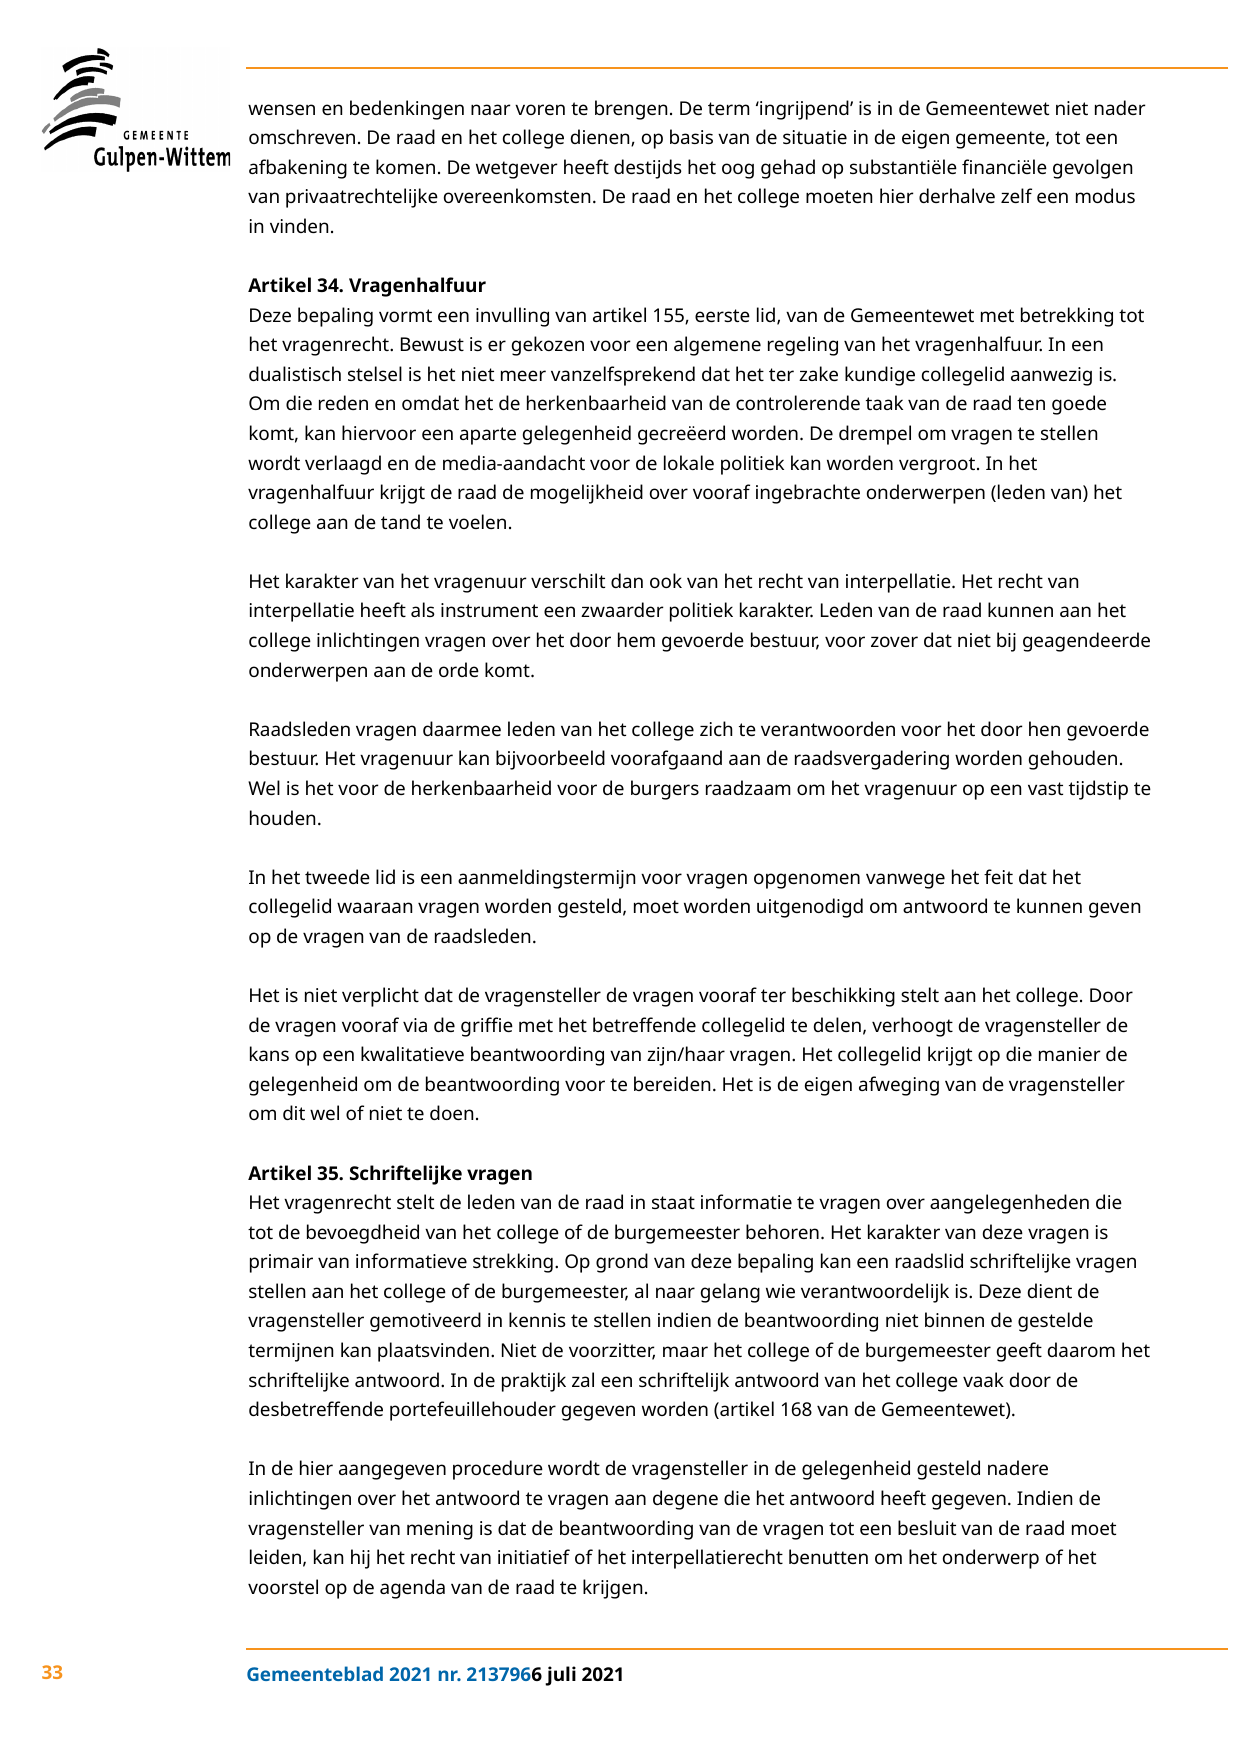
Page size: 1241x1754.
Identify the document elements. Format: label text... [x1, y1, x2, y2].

text Het is niet verplicht dat de vragensteller de vragen vooraf ter beschikking stelt aan het college. Door de vragen vooraf via de griffie met het betreffende collegelid te delen, verhoogt de vragensteller de kans op een kwalitatieve beantwoording van zijn/haar vragen. Het collegelid krijgt op die manier de gelegenheid om de beantwoording voor te bereiden. Het is de eigen afweging van de vragensteller om dit wel of niet te doen. [248, 982, 1152, 1126]
text Deze bepaling vormt een invulling van artikel 155, eerste lid, van de Gemeentewet met betrekking tot het vragenrecht. Bewust is er gekozen voor een algemene regeling van het vragenhalfuur. In een dualistisch stelsel is het niet meer vanzelfsprekend dat het ter zake kundige collegelid aanwezig is. Om die reden en omdat het de herkenbaarheid van de controlerende taak van de raad ten goede komt, kan hiervoor een aparte gelegenheid gecreëerd worden. De drempel om vragen te stellen wordt verlaagd en de media-aandacht voor de lokale politiek kan worden vergroot. In het vragenhalfuur krijgt de raad de mogelijkheid over vooraf ingebrachte onderwerpen (leden van) het college aan de tand te voelen. [248, 302, 1152, 535]
text In de hier aangegeven procedure wordt de vragensteller in de gelegenheid gesteld nadere inlichtingen over het antwoord te vragen aan degene die het antwoord heeft gegeven. Indien de vragensteller van mening is dat de beantwoording van de vragen tot een besluit van de raad moet leiden, kan hij het recht van initiatief of het interpellatierecht benutten om het onderwerp of het voorstel op de agenda van de raad te krijgen. [248, 1456, 1152, 1600]
text Artikel 34. Vragenhalfuur [248, 272, 1152, 298]
picture [41, 47, 231, 172]
text In het tweede lid is een aanmeldingstermijn voor vragen opgenomen vanwege het feit dat het collegelid waaraan vragen worden gesteld, moet worden uitgenodigd om antwoord te kunnen geven op de vragen van de raadsleden. [248, 864, 1152, 949]
text Artikel 35. Schriftelijke vragen [248, 1160, 1152, 1186]
text Het karakter van het vragenuur verschilt dan ook van het recht van interpellatie. Het recht van interpellatie heeft als instrument een zwaarder politiek karakter. Leden van de raad kunnen aan het college inlichtingen vragen over het door hem gevoerde bestuur, voor zover dat niet bij geagendeerde onderwerpen aan de orde komt. [248, 568, 1152, 683]
text Het vragenrecht stelt de leden van de raad in staat informatie te vragen over aangelegenheden die tot de bevoegdheid van het college of de burgemeester behoren. Het karakter van deze vragen is primair van informatieve strekking. Op grond van deze bepaling kan een raadslid schriftelijke vragen stellen aan het college of de burgemeester, al naar gelang wie verantwoordelijk is. Deze dient de vragensteller gemotiveerd in kennis te stellen indien de beantwoording niet binnen de gestelde termijnen kan plaatsvinden. Niet de voorzitter, maar het college of de burgemeester geeft daarom het schriftelijke antwoord. In de praktijk zal een schriftelijk antwoord van het college vaak door de desbetreffende portefeuillehouder gegeven worden (artikel 168 van de Gemeentewet). [248, 1189, 1152, 1422]
text wensen en bedenkingen naar voren te brengen. De term ‘ingrijpend’ is in de Gemeentewet niet nader omschreven. De raad en het college dienen, op basis van de situatie in de eigen gemeente, tot een afbakening te komen. De wetgever heeft destijds het oog gehad op substantiële financiële gevolgen van privaatrechtelijke overeenkomsten. De raad en het college moeten hier derhalve zelf een modus in vinden. [248, 95, 1152, 239]
text Raadsleden vragen daarmee leden van het college zich te verantwoorden voor het door hen gevoerde bestuur. Het vragenuur kan bijvoorbeeld voorafgaand aan de raadsvergadering worden gehouden. Wel is het voor de herkenbaarheid voor de burgers raadzaam om het vragenuur op een vast tijdstip te houden. [248, 716, 1152, 831]
